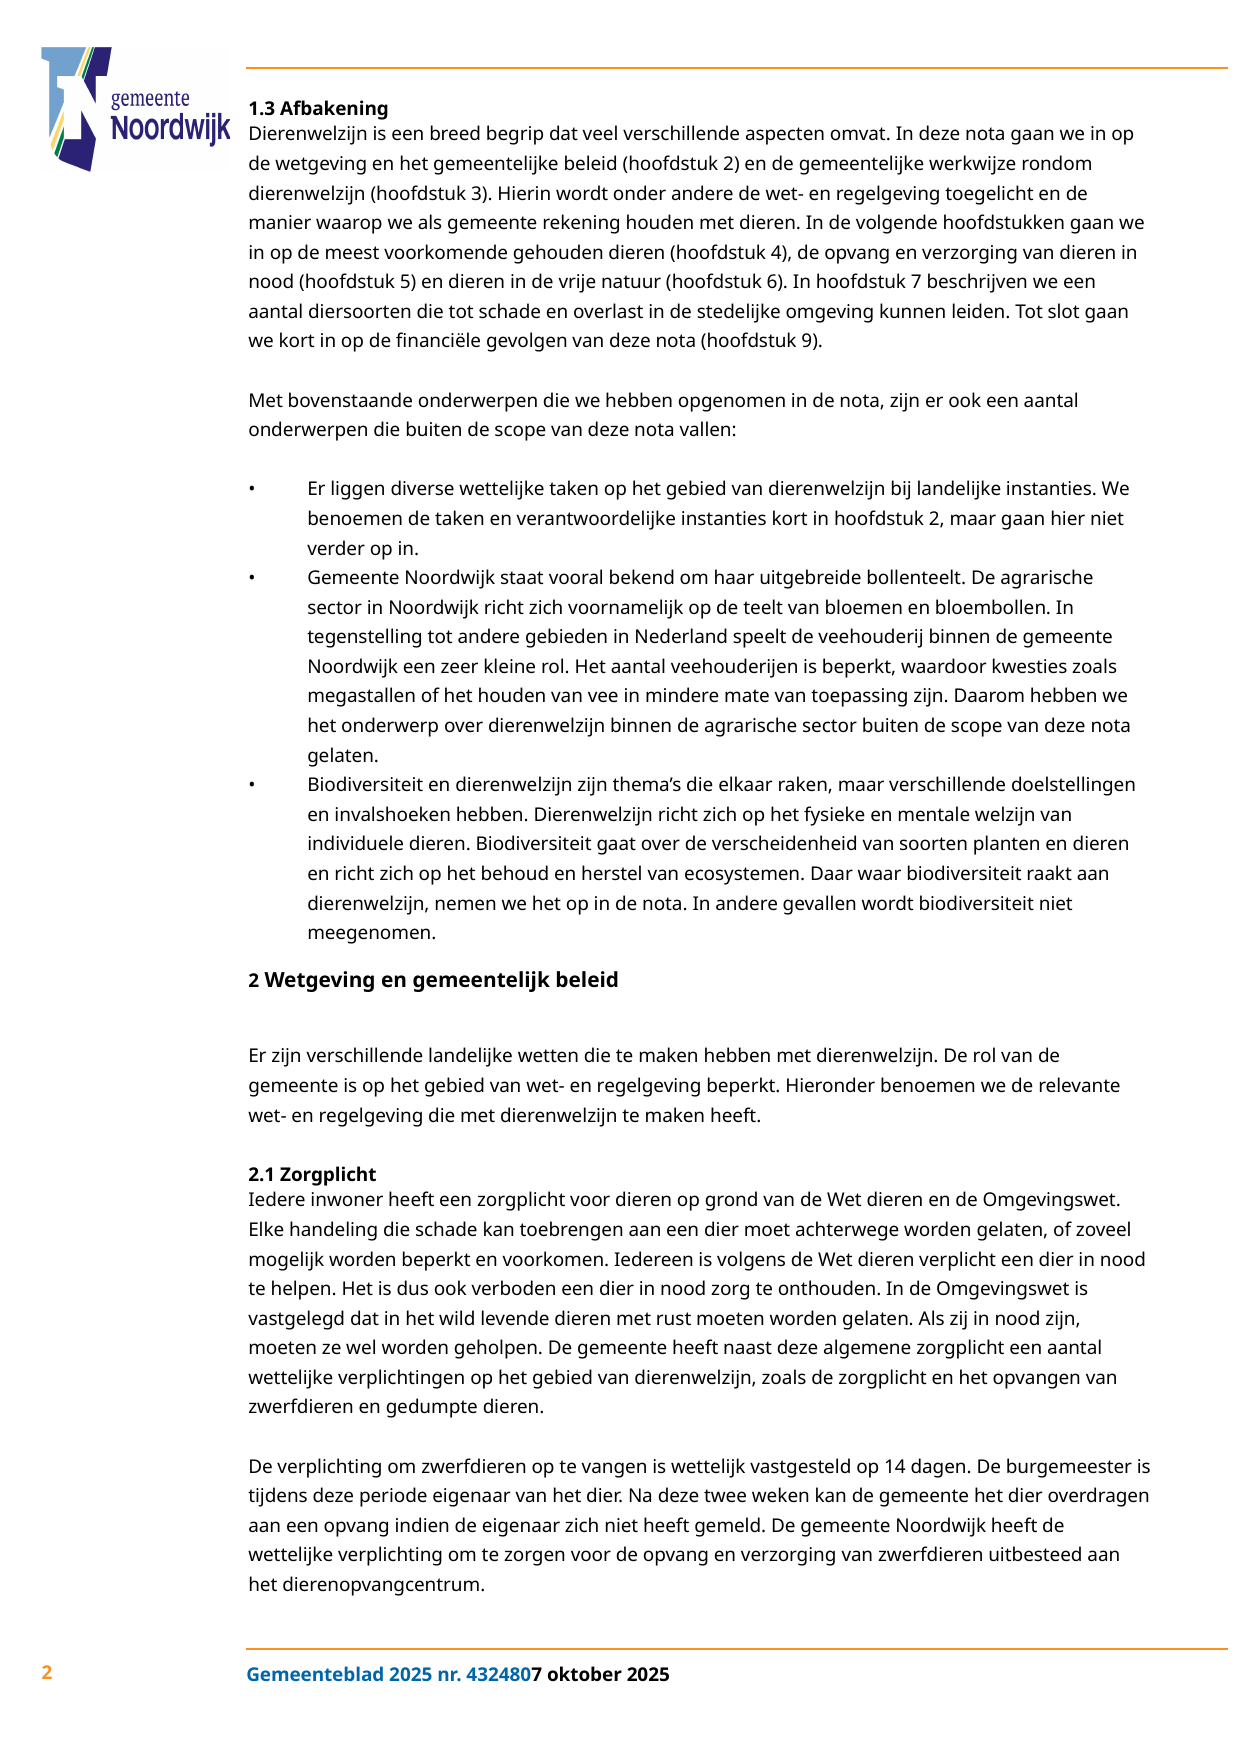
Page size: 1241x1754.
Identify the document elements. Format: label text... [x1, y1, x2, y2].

text Dierenwelzijn is een breed begrip dat veel verschillende aspecten omvat. In deze nota gaan we in op de wetgeving en het gemeentelijke beleid (hoofdstuk 2) en de gemeentelijke werkwijze rondom dierenwelzijn (hoofdstuk 3). Hierin wordt onder andere de wet- en regelgeving toegelicht en de manier waarop we als gemeente rekening houden met dieren. In de volgende hoofdstukken gaan we in op de meest voorkomende gehouden dieren (hoofdstuk 4), de opvang en verzorging van dieren in nood (hoofdstuk 5) en dieren in de vrije natuur (hoofdstuk 6). In hoofdstuk 7 beschrijven we een aantal diersoorten die tot schade en overlast in de stedelijke omgeving kunnen leiden. Tot slot gaan we kort in op de financiële gevolgen van deze nota (hoofdstuk 9). [248, 121, 1152, 353]
text Iedere inwoner heeft een zorgplicht voor dieren op grond van de Wet dieren en de Omgevingswet. Elke handeling die schade kan toebrengen aan een dier moet achterwege worden gelaten, of zoveel mogelijk worden beperkt en voorkomen. Iedereen is volgens de Wet dieren verplicht een dier in nood te helpen. Het is dus ook verboden een dier in nood zorg te onthouden. In de Omgevingswet is vastgelegd dat in het wild levende dieren met rust moeten worden gelaten. Als zij in nood zijn, moeten ze wel worden geholpen. De gemeente heeft naast deze algemene zorgplicht een aantal wettelijke verplichtingen op het gebied van dierenwelzijn, zoals de zorgplicht en het opvangen van zwerfdieren en gedumpte dieren. [248, 1187, 1152, 1419]
text Er zijn verschillende landelijke wetten die te maken hebben met dierenwelzijn. De rol van de gemeente is op het gebied van wet- en regelgeving beperkt. Hieronder benoemen we de relevante wet- en regelgeving die met dierenwelzijn te maken heeft. [248, 1043, 1152, 1127]
list Gemeente Noordwijk staat vooral bekend om haar uitgebreide bollenteelt. De agrarische sector in Noordwijk richt zich voornamelijk op de teelt van bloemen en bloembollen. In tegenstelling tot andere gebieden in Nederland speelt de veehouderij binnen de gemeente Noordwijk een zeer kleine rol. Het aantal veehouderijen is beperkt, waardoor kwesties zoals megastallen of het houden van vee in mindere mate van toepassing zijn. Daarom hebben we het onderwerp over dierenwelzijn binnen de agrarische sector buiten de scope van deze nota gelaten. [248, 564, 1152, 767]
picture [41, 47, 231, 172]
text 2 Wetgeving en gemeentelijk beleid [248, 965, 1152, 993]
text 2.1 Zorgplicht [248, 1161, 1152, 1187]
text De verplichting om zwerfdieren op te vangen is wettelijk vastgesteld op 14 dagen. De burgemeester is tijdens deze periode eigenaar van het dier. Na deze twee weken kan de gemeente het dier overdragen aan een opvang indien de eigenaar zich niet heeft gemeld. De gemeente Noordwijk heeft de wettelijke verplichting om te zorgen voor de opvang en verzorging van zwerfdieren uitbesteed aan het dierenopvangcentrum. [248, 1453, 1152, 1597]
text Met bovenstaande onderwerpen die we hebben opgenomen in de nota, zijn er ook een aantal onderwerpen die buiten de scope van deze nota vallen: [248, 387, 1152, 442]
list Biodiversiteit en dierenwelzijn zijn thema’s die elkaar raken, maar verschillende doelstellingen en invalshoeken hebben. Dierenwelzijn richt zich op het fysieke en mentale welzijn van individuele dieren. Biodiversiteit gaat over de verscheidenheid van soorten planten en dieren en richt zich op het behoud en herstel van ecosystemen. Daar waar biodiversiteit raakt aan dierenwelzijn, nemen we het op in de nota. In andere gevallen wordt biodiversiteit niet meegenomen. [248, 771, 1152, 945]
list Er liggen diverse wettelijke taken op het gebied van dierenwelzijn bij landelijke instanties. We benoemen de taken en verantwoordelijke instanties kort in hoofdstuk 2, maar gaan hier niet verder op in. [248, 476, 1152, 560]
text 1.3 Afbakening [248, 95, 1152, 121]
